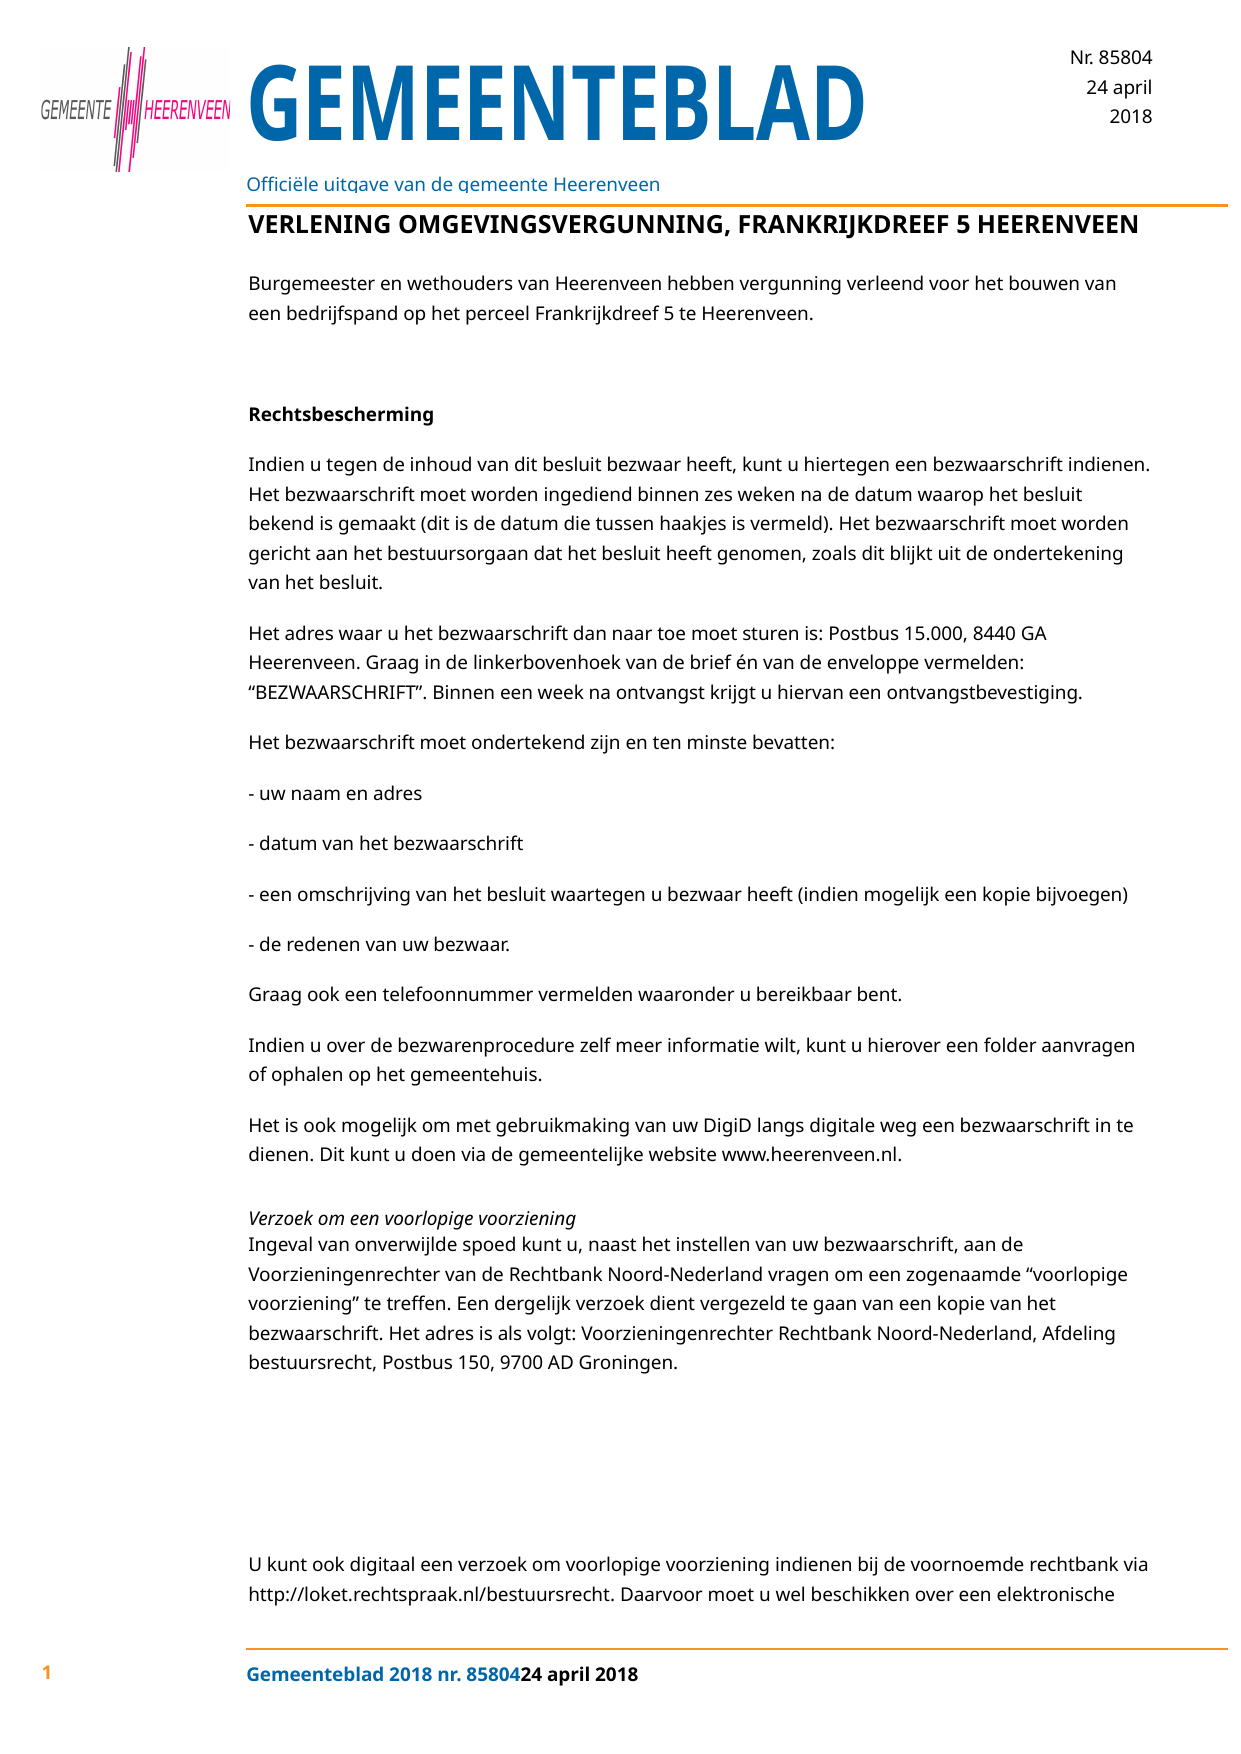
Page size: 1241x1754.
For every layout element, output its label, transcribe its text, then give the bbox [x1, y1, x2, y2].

text VERLENING OMGEVINGSVERGUNNING, FRANKRIJKDREEF 5 HEERENVEEN [248, 207, 1152, 241]
text - uw naam en adres [248, 780, 1152, 806]
text Indien u over de bezwarenprocedure zelf meer informatie wilt, kunt u hierover een folder aanvragen of ophalen op het gemeentehuis. [248, 1032, 1152, 1087]
text Rechtsbescherming [248, 401, 1152, 426]
text - de redenen van uw bezwaar. [248, 931, 1152, 957]
text Graag ook een telefoonnummer vermelden waaronder u bereikbaar bent. [248, 982, 1152, 1007]
text Burgemeester en wethouders van Heerenveen hebben vergunning verleend voor het bouwen van een bedrijfspand op het perceel Frankrijkdreef 5 te Heerenveen. [248, 270, 1152, 326]
text Indien u tegen de inhoud van dit besluit bezwaar heeft, kunt u hiertegen een bezwaarschrift indienen. Het bezwaarschrift moet worden ingediend binnen zes weken na de datum waarop het besluit bekend is gemaakt (dit is de datum die tussen haakjes is vermeld). Het bezwaarschrift moet worden gericht aan het bestuursorgaan dat het besluit heeft genomen, zoals dit blijkt uit de ondertekening van het besluit. [248, 451, 1152, 595]
text Het adres waar u het bezwaarschrift dan naar toe moet sturen is: Postbus 15.000, 8440 GA Heerenveen. Graag in de linkerbovenhoek van de brief én van de enveloppe vermelden: “BEZWAARSCHRIFT”. Binnen een week na ontvangst krijgt u hiervan een ontvangstbevestiging. [248, 620, 1152, 705]
text Het bezwaarschrift moet ondertekend zijn en ten minste bevatten: [248, 729, 1152, 755]
text - datum van het bezwaarschrift [248, 830, 1152, 856]
text Ingeval van onverwijlde spoed kunt u, naast het instellen van uw bezwaarschrift, aan de Voorzieningenrechter van de Rechtbank Noord-Nederland vragen om een zogenaamde “voorlopige voorziening” te treffen. Een dergelijk verzoek dient vergezeld te gaan van een kopie van het bezwaarschrift. Het adres is als volgt: Voorzieningenrechter Rechtbank Noord-Nederland, Afdeling bestuursrecht, Postbus 150, 9700 AD Groningen. [248, 1231, 1152, 1375]
text U kunt ook digitaal een verzoek om voorlopige voorziening indienen bij de voornoemde rechtbank via http://loket.rechtspraak.nl/bestuursrecht. Daarvoor moet u wel beschikken over een elektronische [248, 1551, 1152, 1607]
text - een omschrijving van het besluit waartegen u bezwaar heeft (indien mogelijk een kopie bijvoegen) [248, 881, 1152, 906]
text Het is ook mogelijk om met gebruikmaking van uw DigiD langs digitale weg een bezwaarschrift in te dienen. Dit kunt u doen via de gemeentelijke website www.heerenveen.nl. [248, 1112, 1152, 1167]
picture [41, 47, 231, 172]
text Verzoek om een voorlopige voorziening [248, 1206, 1152, 1231]
